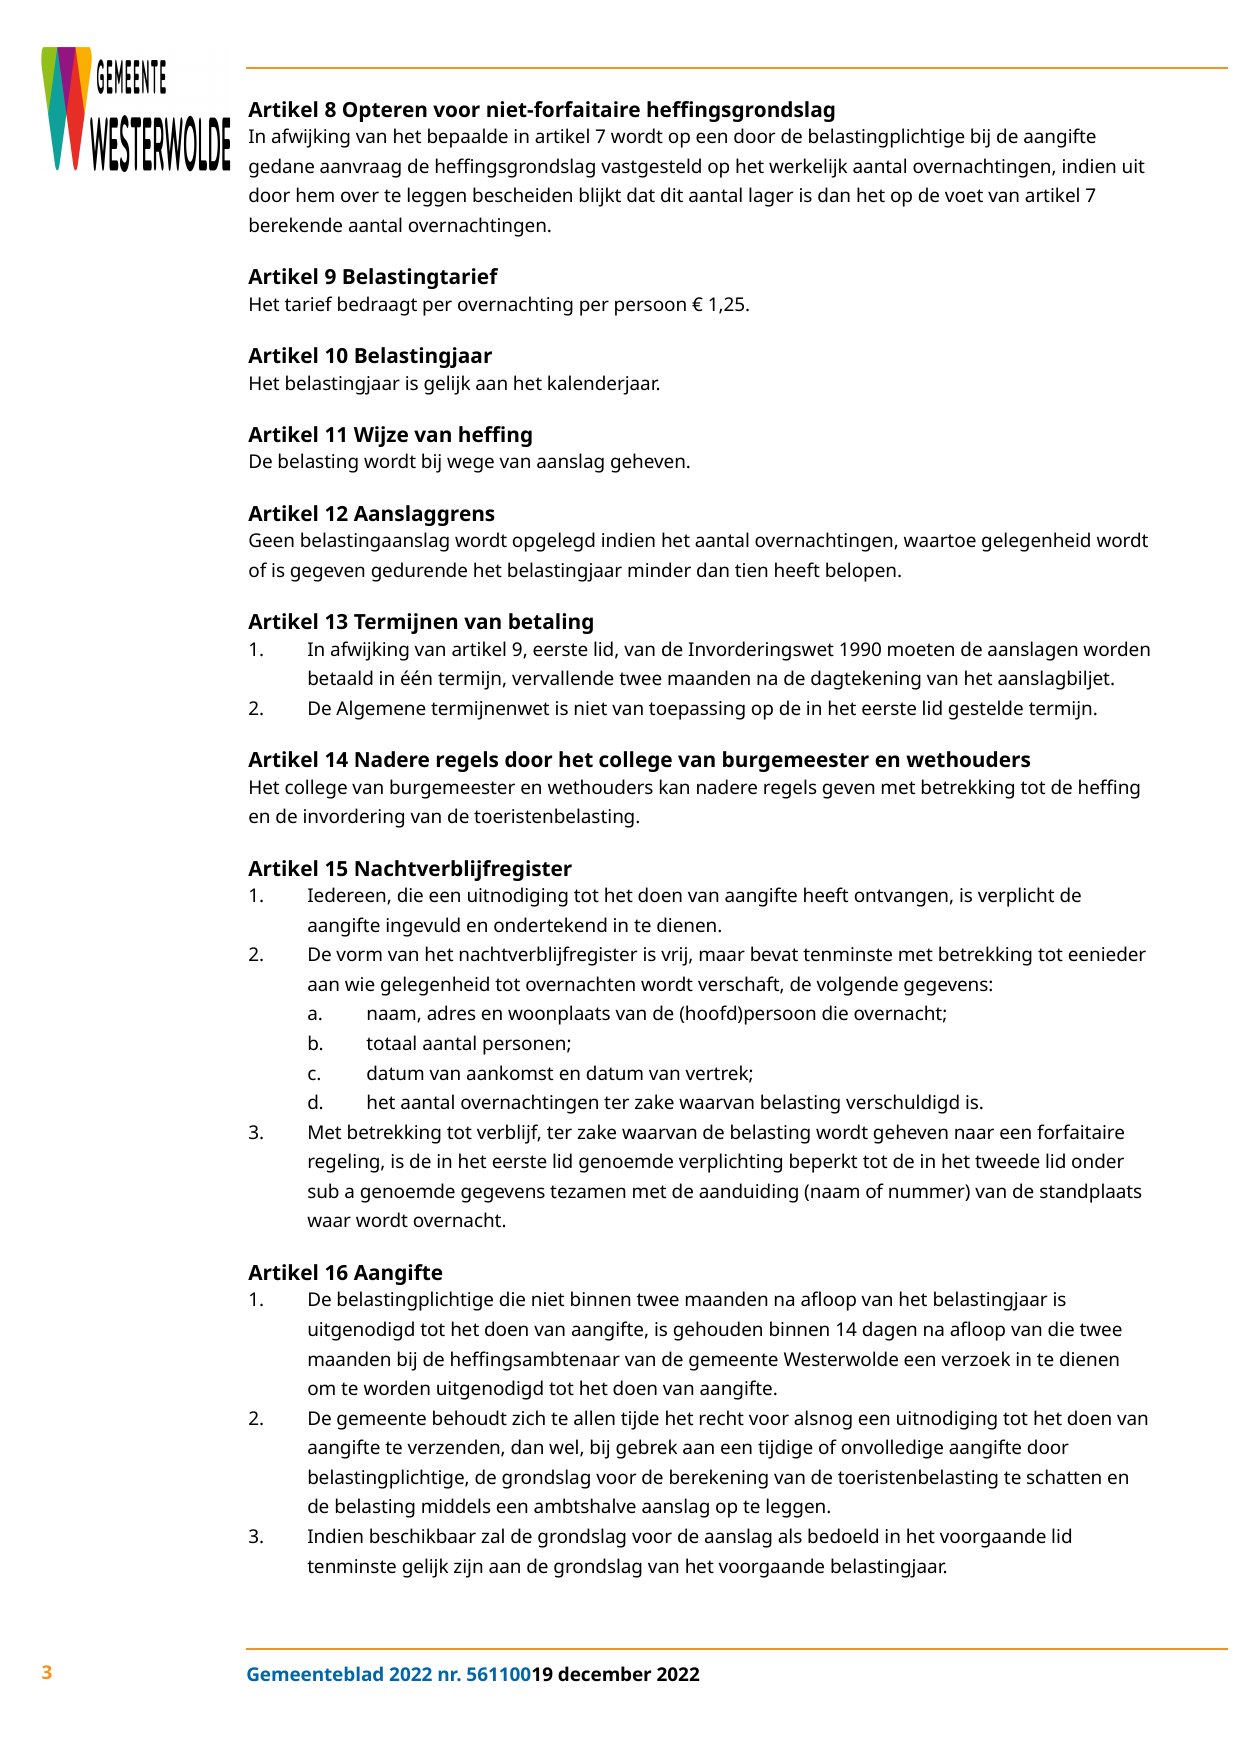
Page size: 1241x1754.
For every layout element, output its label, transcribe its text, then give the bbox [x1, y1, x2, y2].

text Artikel 15 Nachtverblijfregister [248, 854, 1152, 882]
text Artikel 16 Aangifte [248, 1258, 1152, 1287]
list De gemeente behoudt zich te allen tijde het recht voor alsnog een uitnodiging tot het doen van aangifte te verzenden, dan wel, bij gebrek aan een tijdige of onvolledige aangifte door belastingplichtige, de grondslag voor de berekening van de toeristenbelasting te schatten en de belasting middels een ambtshalve aanslag op te leggen. [248, 1405, 1152, 1519]
picture [41, 47, 231, 172]
text Artikel 8 Opteren voor niet-forfaitaire heffingsgrondslag [248, 95, 1152, 123]
list naam, adres en woonplaats van de (hoofd)persoon die overnacht; [307, 1001, 1152, 1026]
text Het tarief bedraagt per overnachting per persoon € 1,25. [248, 291, 1152, 317]
text In afwijking van het bepaalde in artikel 7 wordt op een door de belastingplichtige bij de aangifte gedane aanvraag de heffingsgrondslag vastgesteld op het werkelijk aantal overnachtingen, indien uit door hem over te leggen bescheiden blijkt dat dit aantal lager is dan het op de voet van artikel 7 berekende aantal overnachtingen. [248, 123, 1152, 238]
list De Algemene termijnenwet is niet van toepassing op de in het eerste lid gestelde termijn. [248, 695, 1152, 721]
list datum van aankomst en datum van vertrek; [307, 1060, 1152, 1086]
list De belastingplichtige die niet binnen twee maanden na afloop van het belastingjaar is uitgenodigd tot het doen van aangifte, is gehouden binnen 14 dagen na afloop van die twee maanden bij de heffingsambtenaar van de gemeente Westerwolde een verzoek in te dienen om te worden uitgenodigd tot het doen van aangifte. [248, 1287, 1152, 1401]
text Artikel 11 Wijze van heffing [248, 420, 1152, 448]
list Met betrekking tot verblijf, ter zake waarvan de belasting wordt geheven naar een forfaitaire regeling, is de in het eerste lid genoemde verplichting beperkt tot de in het tweede lid onder sub a genoemde gegevens tezamen met de aanduiding (naam of nummer) van de standplaats waar wordt overnacht. [248, 1119, 1152, 1233]
text Het belastingjaar is gelijk aan het kalenderjaar. [248, 370, 1152, 395]
text Artikel 10 Belastingjaar [248, 341, 1152, 370]
text Het college van burgemeester en wethouders kan nadere regels geven met betrekking tot de heffing en de invordering van de toeristenbelasting. [248, 774, 1152, 829]
list Iedereen, die een uitnodiging tot het doen van aangifte heeft ontvangen, is verplicht de aangifte ingevuld en ondertekend in te dienen. [248, 882, 1152, 938]
list totaal aantal personen; [307, 1030, 1152, 1056]
text Artikel 9 Belastingtarief [248, 262, 1152, 291]
list Indien beschikbaar zal de grondslag voor de aanslag als bedoeld in het voorgaande lid tenminste gelijk zijn aan de grondslag van het voorgaande belastingjaar. [248, 1523, 1152, 1578]
list In afwijking van artikel 9, eerste lid, van de Invorderingswet 1990 moeten de aanslagen worden betaald in één termijn, vervallende twee maanden na de dagtekening van het aanslagbiljet. [248, 636, 1152, 691]
text De belasting wordt bij wege van aanslag geheven. [248, 448, 1152, 474]
list De vorm van het nachtverblijfregister is vrij, maar bevat tenminste met betrekking tot eenieder aan wie gelegenheid tot overnachten wordt verschaft, de volgende gegevens: [248, 941, 1152, 997]
text Artikel 12 Aanslaggrens [248, 499, 1152, 527]
text Geen belastingaanslag wordt opgelegd indien het aantal overnachtingen, waartoe gelegenheid wordt of is gegeven gedurende het belastingjaar minder dan tien heeft belopen. [248, 527, 1152, 583]
list het aantal overnachtingen ter zake waarvan belasting verschuldigd is. [307, 1089, 1152, 1115]
text Artikel 14 Nadere regels door het college van burgemeester en wethouders [248, 745, 1152, 774]
text Artikel 13 Termijnen van betaling [248, 607, 1152, 636]
